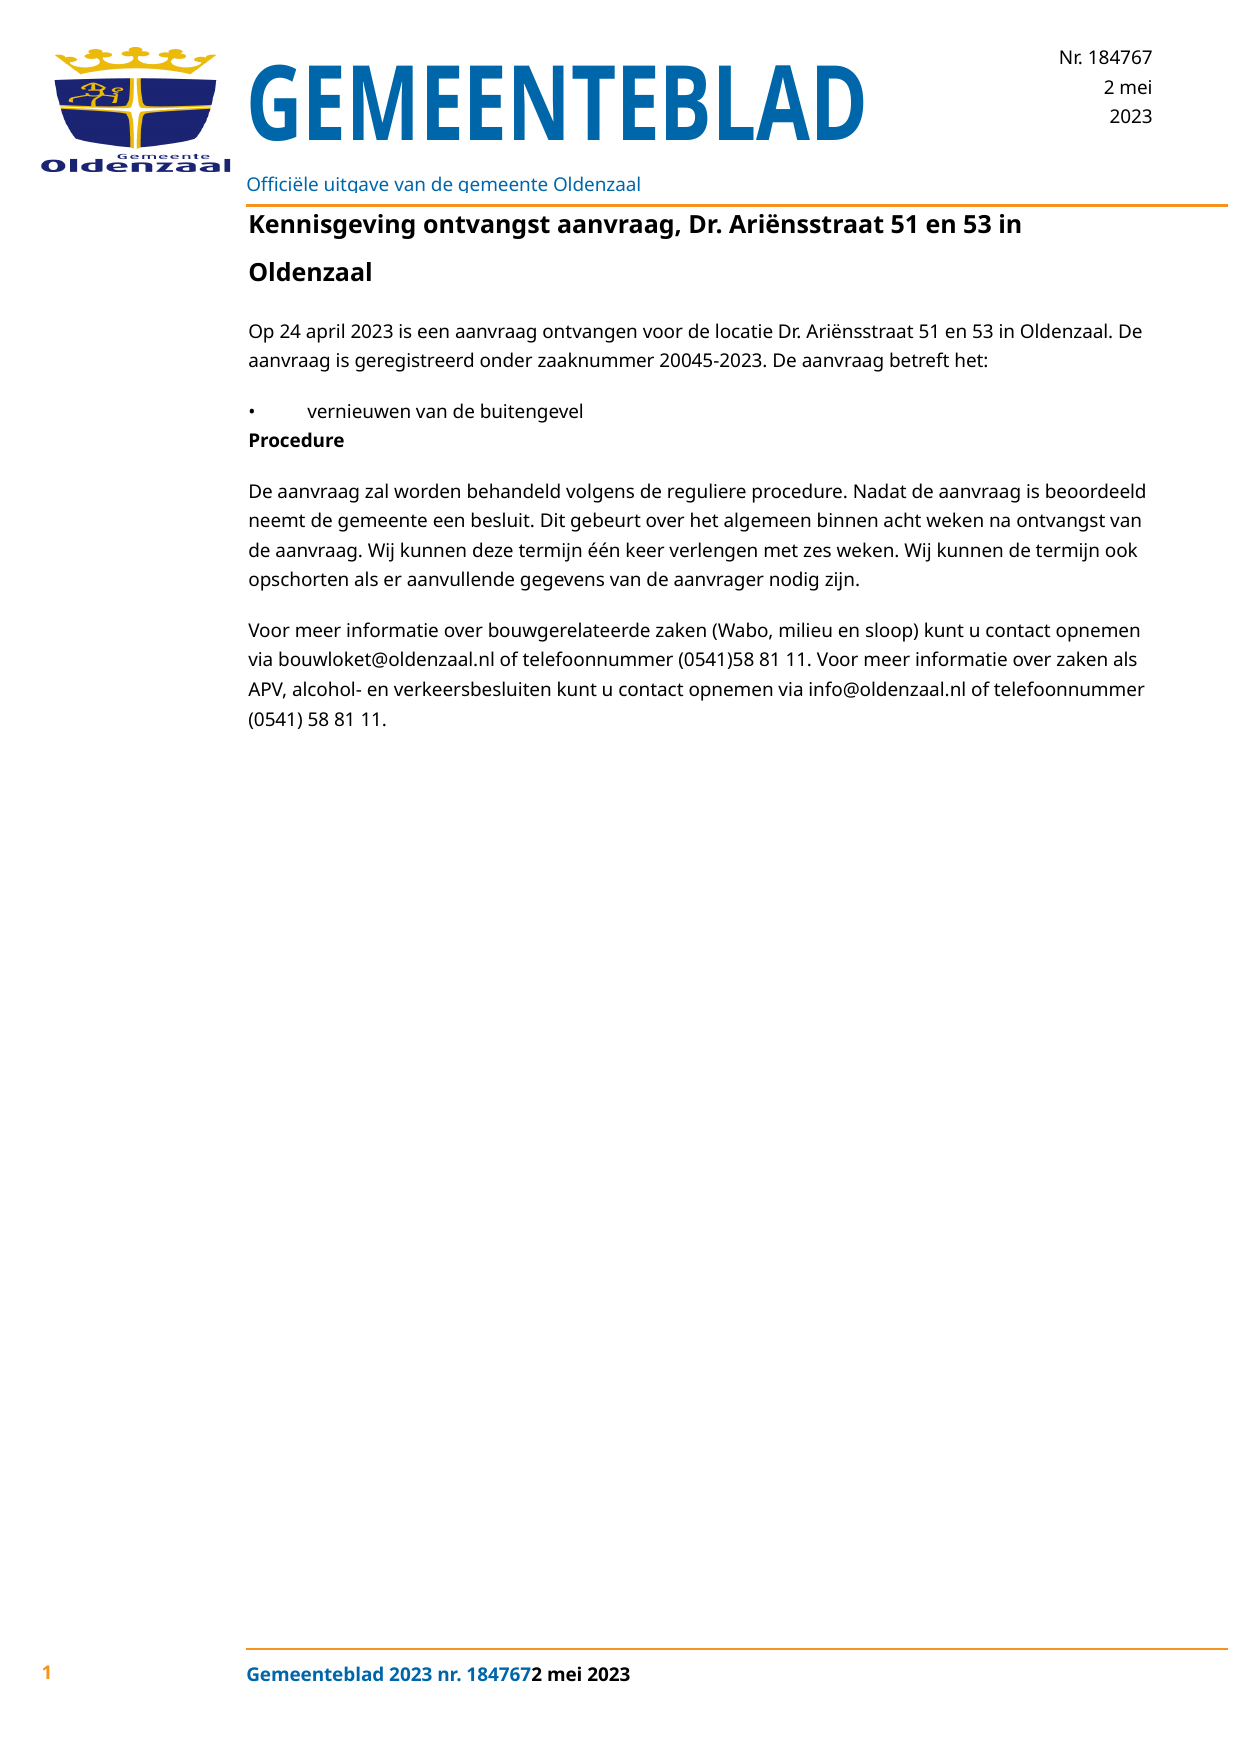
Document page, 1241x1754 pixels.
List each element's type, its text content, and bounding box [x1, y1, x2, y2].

text De aanvraag zal worden behandeld volgens de reguliere procedure. Nadat de aanvraag is beoordeeld neemt de gemeente een besluit. Dit gebeurt over het algemeen binnen acht weken na ontvangst van de aanvraag. Wij kunnen deze termijn één keer verlengen met zes weken. Wij kunnen de termijn ook opschorten als er aanvullende gegevens van de aanvrager nodig zijn. [248, 478, 1152, 592]
text Procedure [248, 427, 1152, 453]
picture [41, 47, 231, 172]
text Kennisgeving ontvangst aanvraag, Dr. Ariënsstraat 51 en 53 in Oldenzaal [248, 207, 1152, 288]
text Op 24 april 2023 is een aanvraag ontvangen voor de locatie Dr. Ariënsstraat 51 en 53 in Oldenzaal. De aanvraag is geregistreerd onder zaaknummer 20045-2023. De aanvraag betreft het: [248, 318, 1152, 373]
list vernieuwen van de buitengevel [248, 398, 1152, 424]
text Voor meer informatie over bouwgerelateerde zaken (Wabo, milieu en sloop) kunt u contact opnemen via bouwloket@oldenzaal.nl of telefoonnummer (0541)58 81 11. Voor meer informatie over zaken als APV, alcohol- en verkeersbesluiten kunt u contact opnemen via info@oldenzaal.nl of telefoonnummer (0541) 58 81 11. [248, 617, 1152, 732]
